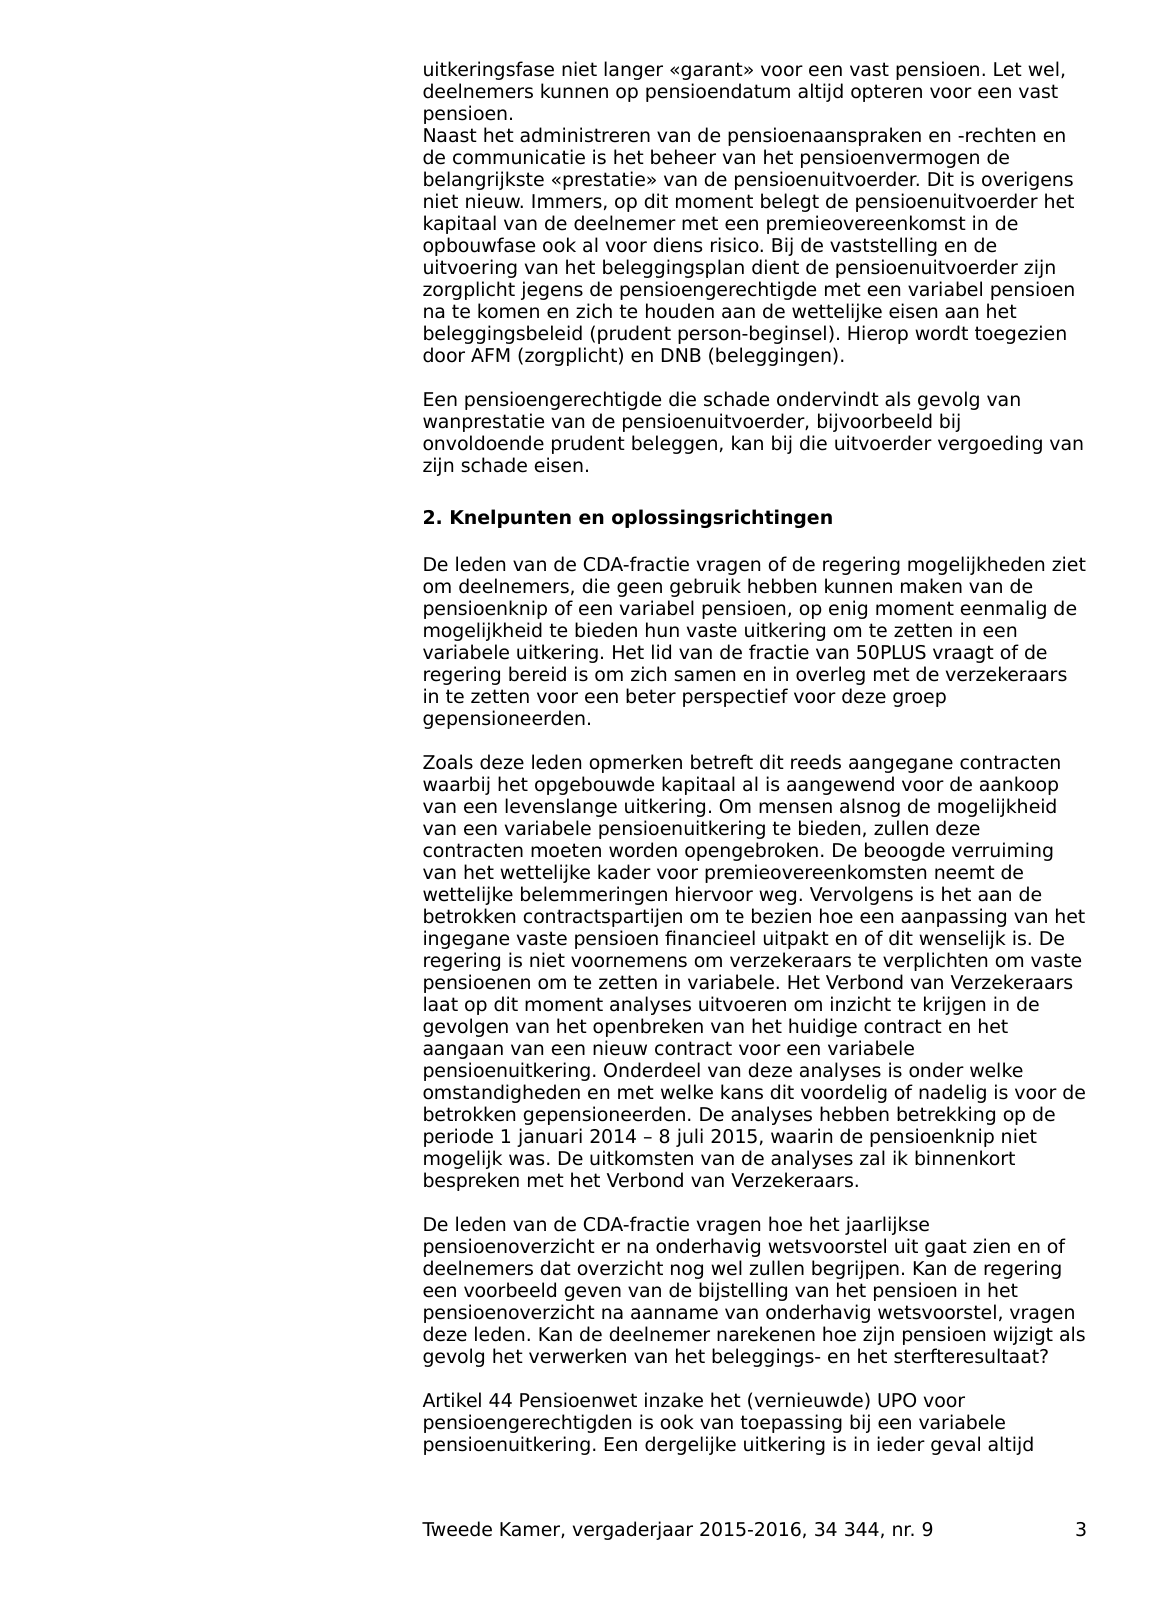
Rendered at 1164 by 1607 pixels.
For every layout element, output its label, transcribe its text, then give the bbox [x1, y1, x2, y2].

subtitle 2. Knelpunten en oplossingsrichtingen [422, 507, 1087, 529]
text Artikel 44 Pensioenwet inzake het (vernieuwde) UPO voor pensioengerechtigden is ook van toepassing bij een variabele pensioenuitkering. Een dergelijke uitkering is in ieder geval altijd [422, 1390, 1087, 1456]
text Zoals deze leden opmerken betreft dit reeds aangegane contracten waarbij het opgebouwde kapitaal al is aangewend voor de aankoop van een levenslange uitkering. Om mensen alsnog de mogelijkheid van een variabele pensioenuitkering te bieden, zullen deze contracten moeten worden opengebroken. De beoogde verruiming van het wettelijke kader voor premieovereenkomsten neemt de wettelijke belemmeringen hiervoor weg. Vervolgens is het aan de betrokken contractspartijen om te bezien hoe een aanpassing van het ingegane vaste pensioen financieel uitpakt en of dit wenselijk is. De regering is niet voornemens om verzekeraars te verplichten om vaste pensioenen om te zetten in variabele. Het Verbond van Verzekeraars laat op dit moment analyses uitvoeren om inzicht te krijgen in de gevolgen van het openbreken van het huidige contract en het aangaan van een nieuw contract voor een variabele pensioenuitkering. Onderdeel van deze analyses is onder welke omstandigheden en met welke kans dit voordelig of nadelig is voor de betrokken gepensioneerden. De analyses hebben betrekking op de periode 1 januari 2014 – 8 juli 2015, waarin de pensioenknip niet mogelijk was. De uitkomsten van de analyses zal ik binnenkort bespreken met het Verbond van Verzekeraars. [422, 752, 1087, 1191]
text Een pensioengerechtigde die schade ondervindt als gevolg van wanprestatie van de pensioenuitvoerder, bijvoorbeeld bij onvoldoende prudent beleggen, kan bij die uitvoerder vergoeding van zijn schade eisen. [422, 389, 1087, 477]
text Naast het administreren van de pensioenaanspraken en -rechten en de communicatie is het beheer van het pensioenvermogen de belangrijkste «prestatie» van de pensioenuitvoerder. Dit is overigens niet nieuw. Immers, op dit moment belegt de pensioenuitvoerder het kapitaal van de deelnemer met een premieovereenkomst in de opbouwfase ook al voor diens risico. Bij de vaststelling en de uitvoering van het beleggingsplan dient de pensioenuitvoerder zijn zorgplicht jegens de pensioengerechtigde met een variabel pensioen na te komen en zich te houden aan de wettelijke eisen aan het beleggingsbeleid (prudent person-beginsel). Hierop wordt toegezien door AFM (zorgplicht) en DNB (beleggingen). [422, 125, 1087, 367]
text De leden van de CDA-fractie vragen of de regering mogelijkheden ziet om deelnemers, die geen gebruik hebben kunnen maken van de pensioenknip of een variabel pensioen, op enig moment eenmalig de mogelijkheid te bieden hun vaste uitkering om te zetten in een variabele uitkering. Het lid van de fractie van 50PLUS vraagt of de regering bereid is om zich samen en in overleg met de verzekeraars in te zetten voor een beter perspectief voor deze groep gepensioneerden. [422, 554, 1087, 730]
text De leden van de CDA-fractie vragen hoe het jaarlijkse pensioenoverzicht er na onderhavig wetsvoorstel uit gaat zien en of deelnemers dat overzicht nog wel zullen begrijpen. Kan de regering een voorbeeld geven van de bijstelling van het pensioen in het pensioenoverzicht na aanname van onderhavig wetsvoorstel, vragen deze leden. Kan de deelnemer narekenen hoe zijn pensioen wijzigt als gevolg het verwerken van het beleggings- en het sterfteresultaat? [422, 1214, 1087, 1367]
text uitkeringsfase niet langer «garant» voor een vast pensioen. Let wel, deelnemers kunnen op pensioendatum altijd opteren voor een vast pensioen. [422, 59, 1087, 125]
